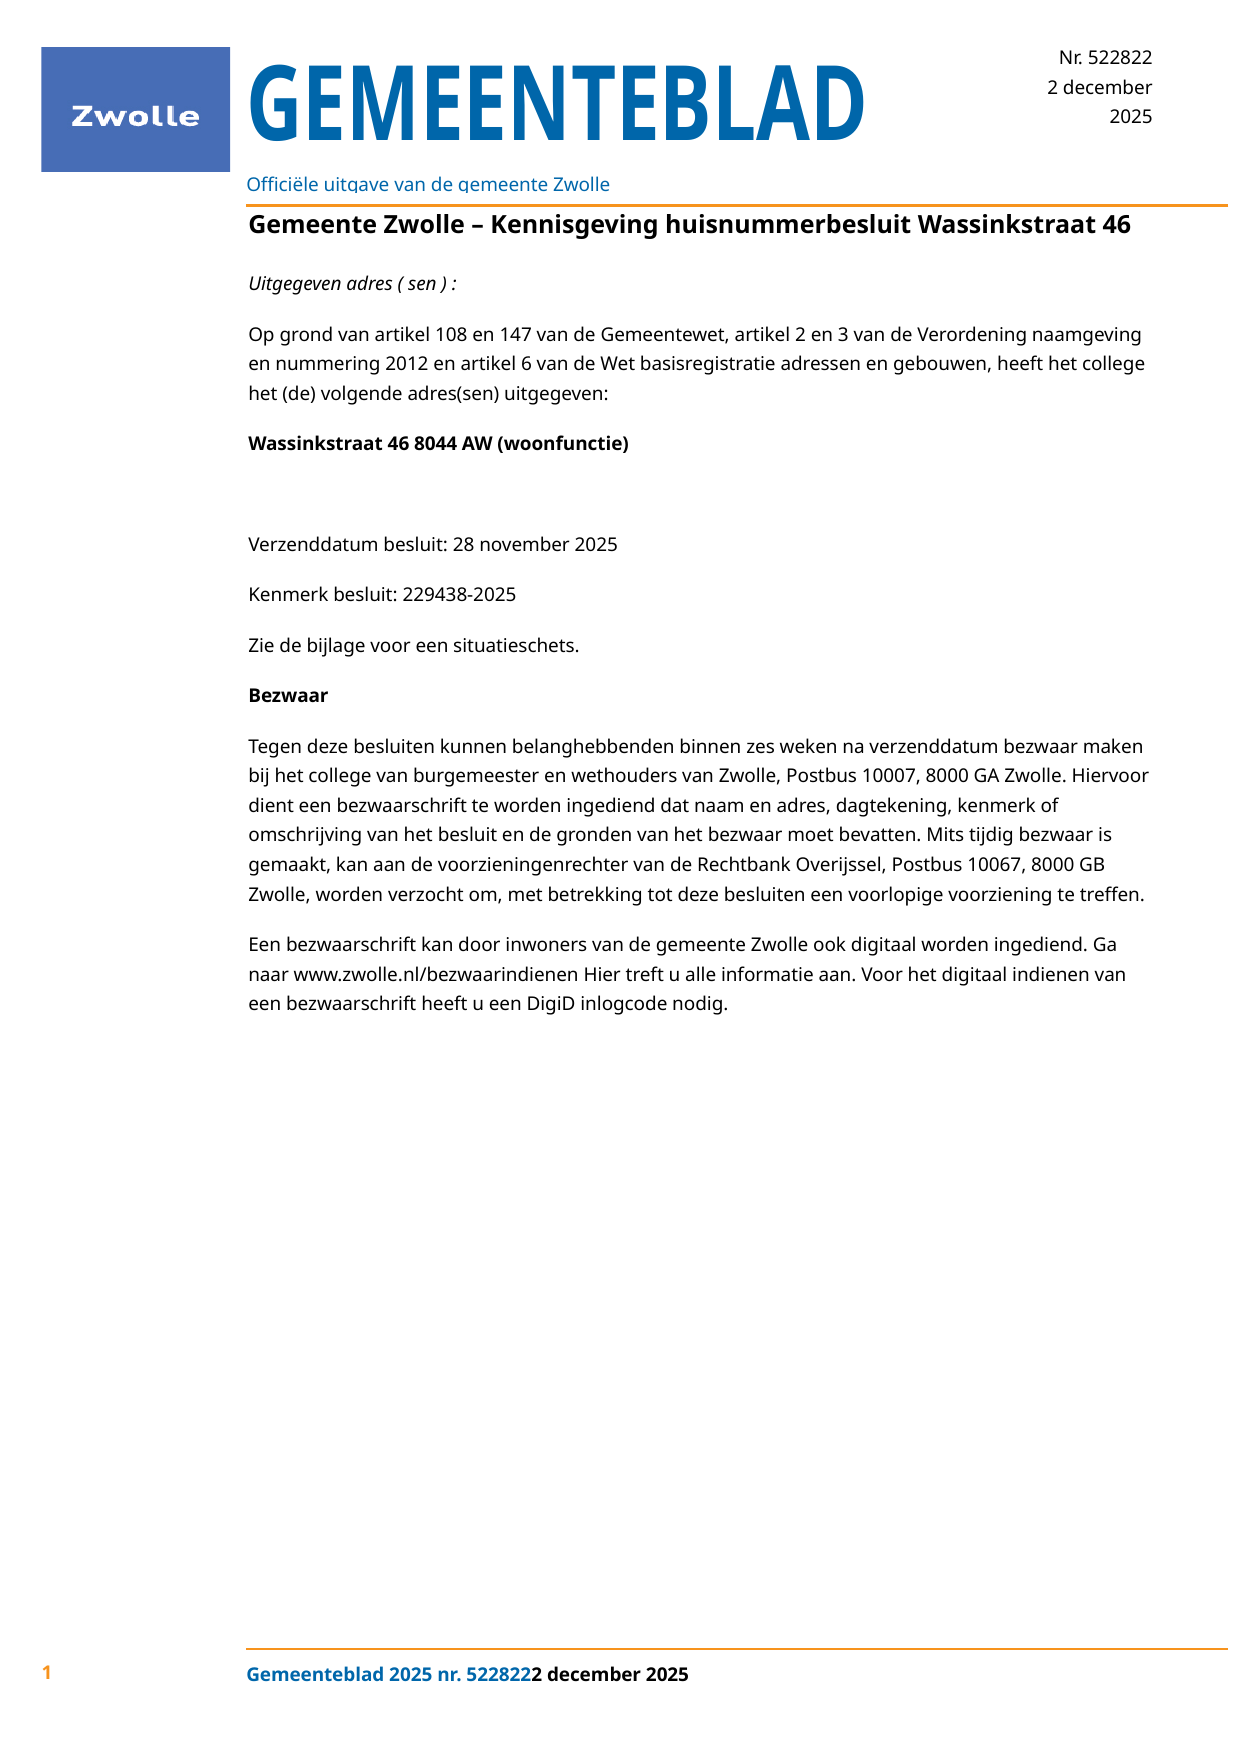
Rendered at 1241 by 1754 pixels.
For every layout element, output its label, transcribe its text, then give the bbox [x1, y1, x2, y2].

text Bezwaar [248, 682, 1152, 708]
text Zie de bijlage voor een situatieschets. [248, 632, 1152, 658]
text Uitgegeven adres ( sen ) : [248, 270, 1152, 296]
text Verzenddatum besluit: 28 november 2025 [248, 531, 1152, 557]
picture [41, 47, 231, 172]
text Op grond van artikel 108 en 147 van de Gemeentewet, artikel 2 en 3 van de Verordening naamgeving en nummering 2012 en artikel 6 van de Wet basisregistratie adressen en gebouwen, heeft het college het (de) volgende adres(sen) uitgegeven: [248, 321, 1152, 406]
text Gemeente Zwolle – Kennisgeving huisnummerbesluit Wassinkstraat 46 [248, 207, 1152, 241]
text Een bezwaarschrift kan door inwoners van de gemeente Zwolle ook digitaal worden ingediend. Ga naar www.zwolle.nl/bezwaarindienen Hier treft u alle informatie aan. Voor het digitaal indienen van een bezwaarschrift heeft u een DigiD inlogcode nodig. [248, 931, 1152, 1016]
text Kenmerk besluit: 229438-2025 [248, 582, 1152, 607]
text Wassinkstraat 46 8044 AW (woonfunctie) [248, 430, 1152, 456]
text Tegen deze besluiten kunnen belanghebbenden binnen zes weken na verzenddatum bezwaar maken bij het college van burgemeester en wethouders van Zwolle, Postbus 10007, 8000 GA Zwolle. Hiervoor dient een bezwaarschrift te worden ingediend dat naam en adres, dagtekening, kenmerk of omschrijving van het besluit en de gronden van het bezwaar moet bevatten. Mits tijdig bezwaar is gemaakt, kan aan de voorzieningenrechter van de Rechtbank Overijssel, Postbus 10067, 8000 GB Zwolle, worden verzocht om, met betrekking tot deze besluiten een voorlopige voorziening te treffen. [248, 733, 1152, 906]
